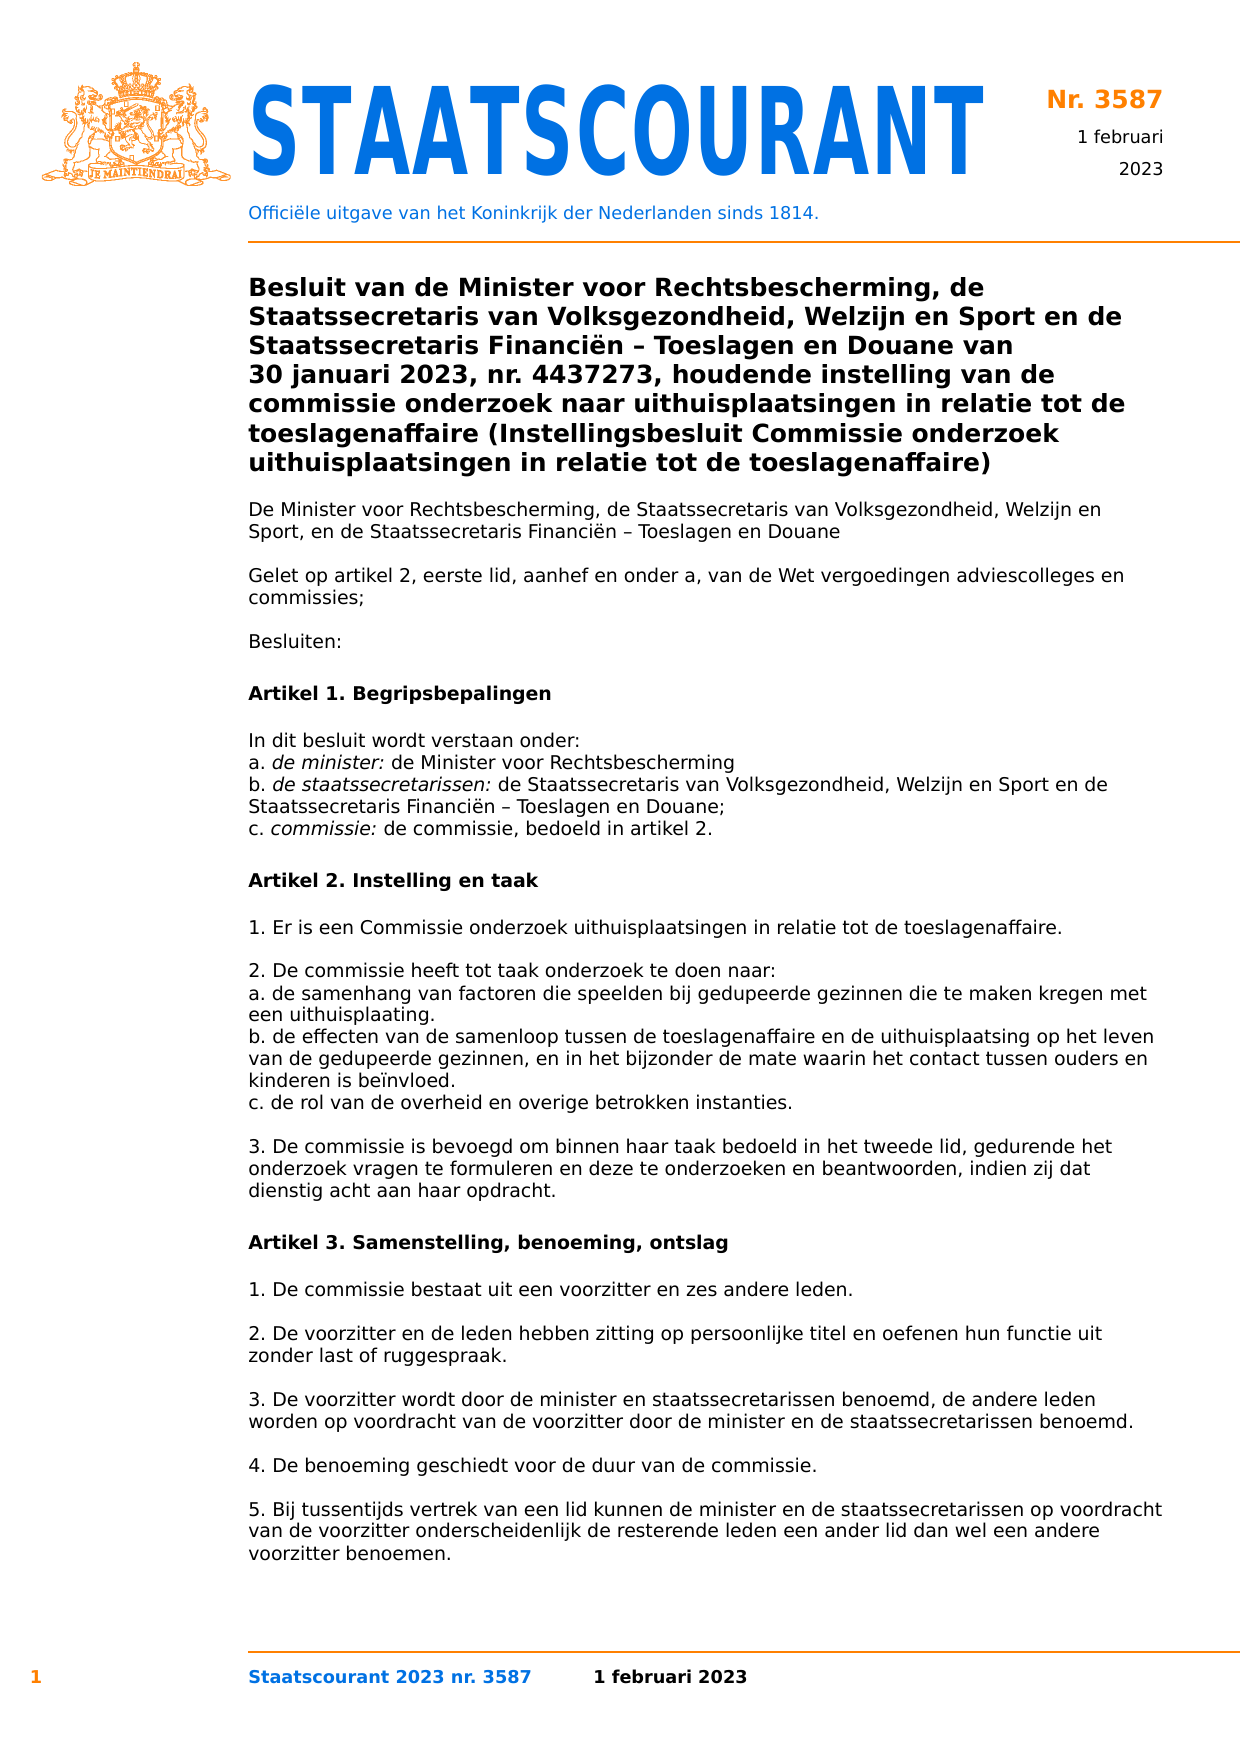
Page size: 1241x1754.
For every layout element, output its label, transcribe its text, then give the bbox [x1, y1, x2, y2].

text 4. De benoeming geschiedt voor de duur van de commissie. [248, 1454, 1163, 1477]
text Besluiten: [248, 631, 1163, 653]
table_cell 2023 [998, 153, 1240, 203]
text a. de samenhang van factoren die speelden bij gedupeerde gezinnen die te maken kregen met een uithuisplaating. [248, 982, 1163, 1026]
text 2. De commissie heeft tot taak onderzoek te doen naar: [248, 960, 1163, 982]
text De Minister voor Rechtsbescherming, de Staatssecretaris van Volksgezondheid, Welzijn en Sport, en de Staatssecretaris Financiën – Toeslagen en Douane [248, 499, 1163, 543]
text 5. Bij tussentijds vertrek van een lid kunnen de minister en de staatssecretarissen op voordracht van de voorzitter onderscheidenlijk de resterende leden een ander lid dan wel een andere voorzitter benoemen. [248, 1498, 1163, 1564]
subtitle Besluit van de Minister voor Rechtsbescherming, de Staatssecretaris van Volksgezondheid, Welzijn en Sport en de Staatssecretaris Financiën – Toeslagen en Douane van 30 januari 2023, nr. 4437273, houdende instelling van de commissie onderzoek naar uithuisplaatsingen in relatie tot de toeslagenaffaire (Instellingsbesluit Commissie onderzoek uithuisplaatsingen in relatie tot de toeslagenaffaire) [248, 273, 1163, 477]
subtitle Artikel 1. Begripsbepalingen [248, 683, 1163, 705]
subtitle Artikel 3. Samenstelling, benoeming, ontslag [248, 1232, 1163, 1254]
subtitle Artikel 2. Instelling en taak [248, 869, 1163, 892]
text 2. De voorzitter en de leden hebben zitting op persoonlijke titel en oefenen hun functie uit zonder last of ruggespraak. [248, 1323, 1163, 1367]
text c. de rol van de overheid en overige betrokken instanties. [248, 1092, 1163, 1114]
text c. commissie: de commissie, bedoeld in artikel 2. [248, 818, 1163, 839]
text b. de effecten van de samenloop tussen de toeslagenaffaire en de uithuisplaatsing op het leven van de gedupeerde gezinnen, en in het bijzonder de mate waarin het contact tussen ouders en kinderen is beïnvloed. [248, 1026, 1163, 1092]
table_header STAATSCOURANT [248, 62, 998, 203]
table_cell Officiële uitgave van het Koninkrijk der Nederlanden sinds 1814. [248, 203, 1240, 241]
text 1. Er is een Commissie onderzoek uithuisplaatsingen in relatie tot de toeslagenaffaire. [248, 917, 1163, 938]
picture [41, 62, 231, 186]
text 3. De voorzitter wordt door de minister en staatssecretarissen benoemd, de andere leden worden op voordracht van de voorzitter door de minister en de staatssecretarissen benoemd. [248, 1389, 1163, 1433]
table_cell 1 februari [998, 121, 1240, 153]
text Gelet op artikel 2, eerste lid, aanhef en onder a, van de Wet vergoedingen adviescolleges en commissies; [248, 565, 1163, 609]
text In dit besluit wordt verstaan onder: [248, 730, 1163, 752]
text a. de minister: de Minister voor Rechtsbescherming [248, 752, 1163, 774]
table_header [25, 62, 248, 241]
text 3. De commissie is bevoegd om binnen haar taak bedoeld in het tweede lid, gedurende het onderzoek vragen te formuleren en deze te onderzoeken en beantwoorden, indien zij dat dienstig acht aan haar opdracht. [248, 1136, 1163, 1202]
text b. de staatssecretarissen: de Staatssecretaris van Volksgezondheid, Welzijn en Sport en de Staatssecretaris Financiën – Toeslagen en Douane; [248, 774, 1163, 818]
table_header Nr. 3587 [998, 62, 1240, 121]
text 1. De commissie bestaat uit een voorzitter en zes andere leden. [248, 1279, 1163, 1301]
